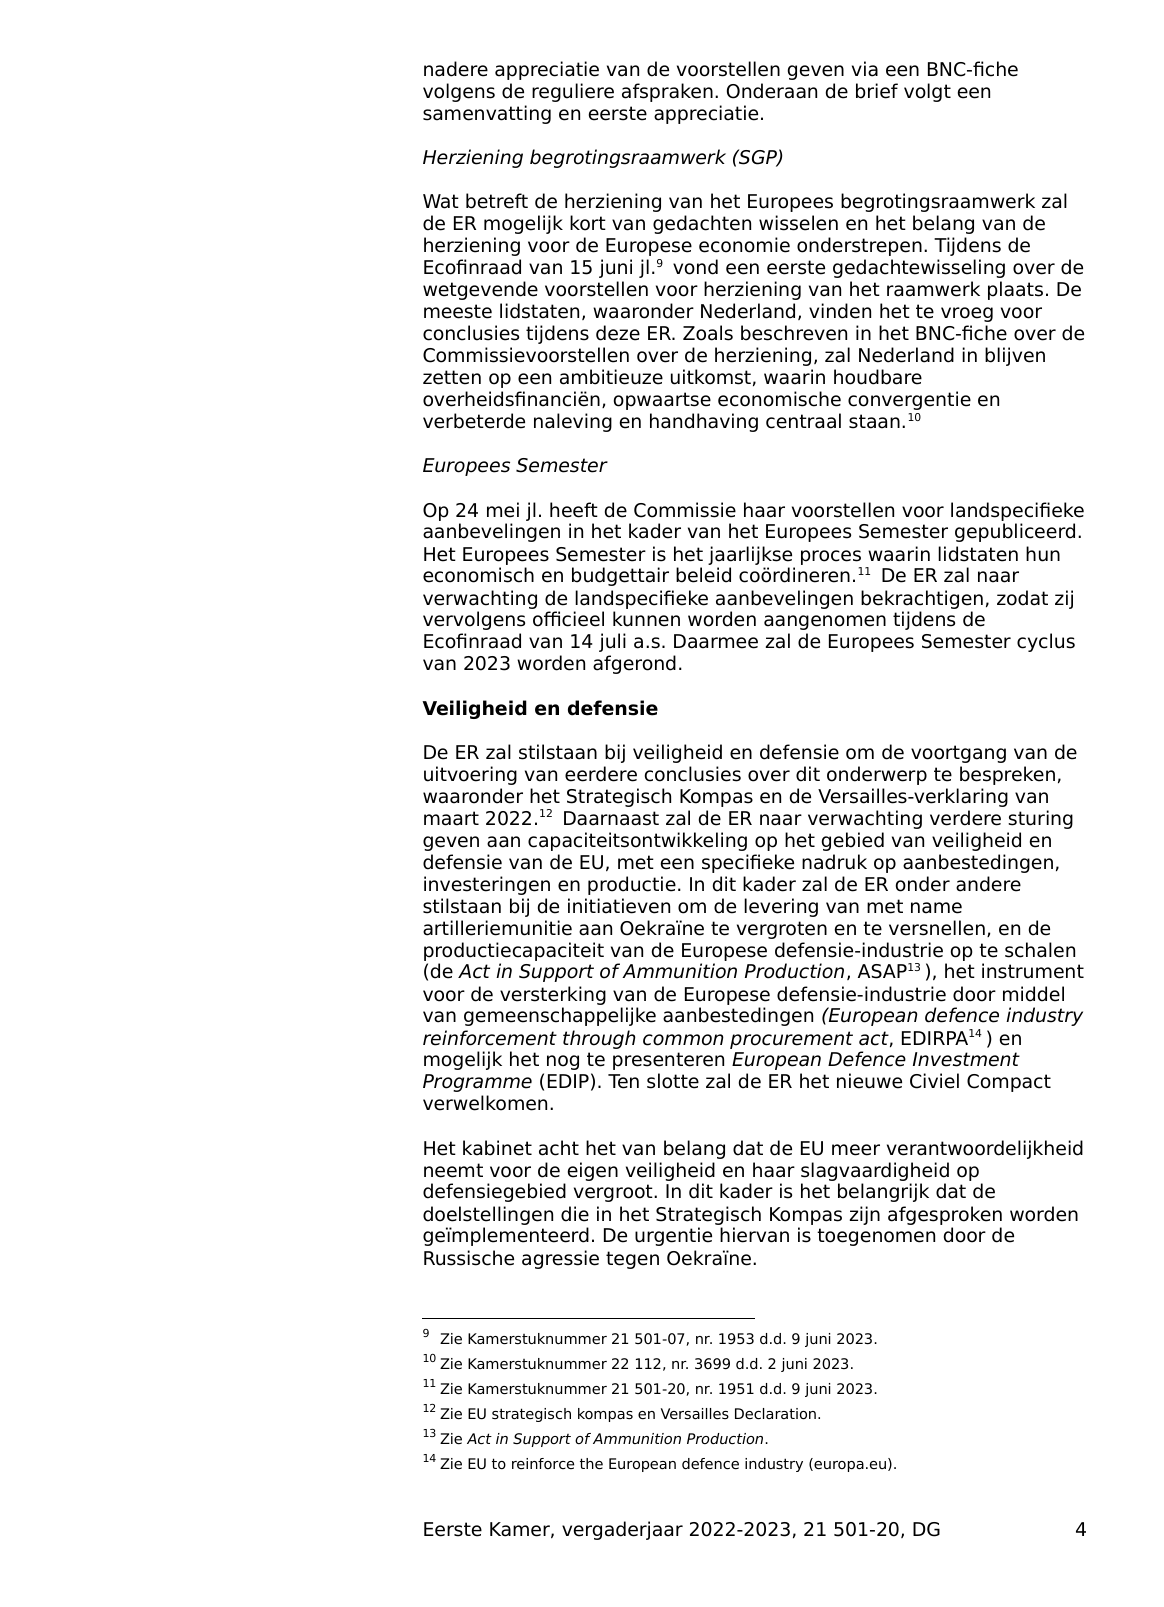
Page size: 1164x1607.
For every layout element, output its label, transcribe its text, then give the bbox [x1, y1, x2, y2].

text Op 24 mei jl. heeft de Commissie haar voorstellen voor landspecifieke aanbevelingen in het kader van het Europees Semester gepubliceerd. Het Europees Semester is het jaarlijkse proces waarin lidstaten hun economisch en budgettair beleid coördineren. De ER zal naar verwachting de landspecifieke aanbevelingen bekrachtigen, zodat zij vervolgens officieel kunnen worden aangenomen tijdens de Ecofinraad van 14 juli a.s. Daarmee zal de Europees Semester cyclus van 2023 worden afgerond. [422, 499, 1087, 675]
text De ER zal stilstaan bij veiligheid en defensie om de voortgang van de uitvoering van eerdere conclusies over dit onderwerp te bespreken, waaronder het Strategisch Kompas en de Versailles-verklaring van maart 2022. Daarnaast zal de ER naar verwachting verdere sturing geven aan capaciteitsontwikkeling op het gebied van veiligheid en defensie van de EU, met een specifieke nadruk op aanbestedingen, investeringen en productie. In dit kader zal de ER onder andere stilstaan bij de initiatieven om de levering van met name artilleriemunitie aan Oekraïne te vergroten en te versnellen, en de productiecapaciteit van de Europese defensie-industrie op te schalen (de Act in Support of Ammunition Production, ASAP), het instrument voor de versterking van de Europese defensie-industrie door middel van gemeenschappelijke aanbestedingen (European defence industry reinforcement through common procurement act, EDIRPA) en mogelijk het nog te presenteren European Defence Investment Programme (EDIP). Ten slotte zal de ER het nieuwe Civiel Compact verwelkomen. [422, 742, 1087, 1115]
text Wat betreft de herziening van het Europees begrotingsraamwerk zal de ER mogelijk kort van gedachten wisselen en het belang van de herziening voor de Europese economie onderstrepen. Tijdens de Ecofinraad van 15 juni jl. vond een eerste gedachtewisseling over de wetgevende voorstellen voor herziening van het raamwerk plaats. De meeste lidstaten, waaronder Nederland, vinden het te vroeg voor conclusies tijdens deze ER. Zoals beschreven in het BNC-fiche over de Commissievoorstellen over de herziening, zal Nederland in blijven zetten op een ambitieuze uitkomst, waarin houdbare overheidsfinanciën, opwaartse economische convergentie en verbeterde naleving en handhaving centraal staan. [422, 191, 1087, 433]
text Zie Kamerstuknummer 22 112, nr. 3699 d.d. 2 juni 2023. [422, 1352, 1087, 1374]
text Zie Kamerstuknummer 21 501-20, nr. 1951 d.d. 9 juni 2023. [422, 1377, 1087, 1399]
text Zie EU strategisch kompas en Versailles Declaration. [422, 1402, 1087, 1424]
text Het kabinet acht het van belang dat de EU meer verantwoordelijkheid neemt voor de eigen veiligheid en haar slagvaardigheid op defensiegebied vergroot. In dit kader is het belangrijk dat de doelstellingen die in het Strategisch Kompas zijn afgesproken worden geïmplementeerd. De urgentie hiervan is toegenomen door de Russische agressie tegen Oekraïne. [422, 1137, 1087, 1269]
text Zie EU to reinforce the European defence industry (europa.eu). [422, 1452, 1087, 1474]
subtitle Europees Semester [422, 455, 1087, 477]
text Zie Kamerstuknummer 21 501-07, nr. 1953 d.d. 9 juni 2023. [422, 1327, 1087, 1349]
subtitle Herziening begrotingsraamwerk (SGP) [422, 147, 1087, 169]
text nadere appreciatie van de voorstellen geven via een BNC-fiche volgens de reguliere afspraken. Onderaan de brief volgt een samenvatting en eerste appreciatie. [422, 59, 1087, 125]
subtitle Veiligheid en defensie [422, 697, 1087, 719]
text Zie Act in Support of Ammunition Production. [422, 1427, 1087, 1449]
